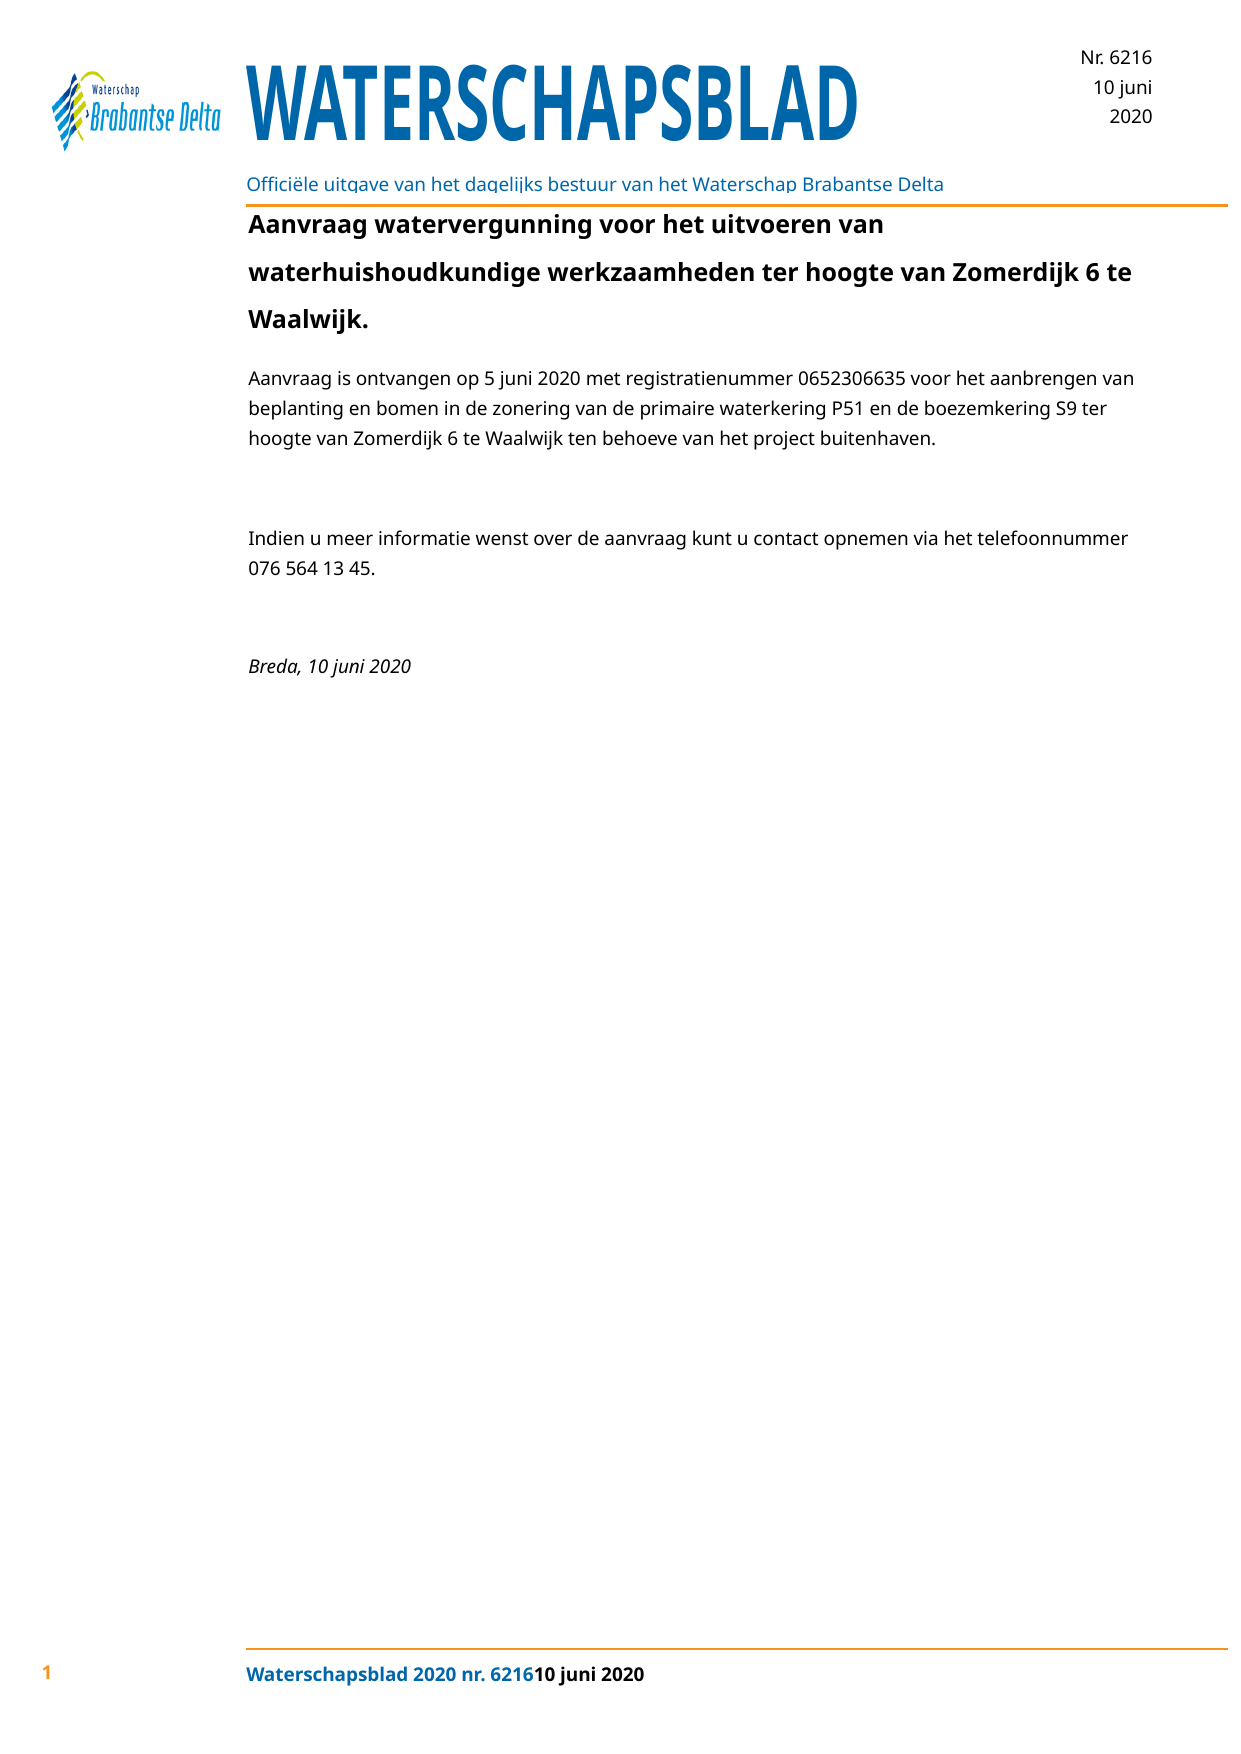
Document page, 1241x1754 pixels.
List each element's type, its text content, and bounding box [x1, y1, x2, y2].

text Indien u meer informatie wenst over de aanvraag kunt u contact opnemen via het telefoonnummer 076 564 13 45. [248, 526, 1152, 581]
text Breda, 10 juni 2020 [248, 653, 1152, 679]
text Aanvraag is ontvangen op 5 juni 2020 met registratienummer 0652306635 voor het aanbrengen van beplanting en bomen in de zonering van de primaire waterkering P51 en de boezemkering S9 ter hoogte van Zomerdijk 6 te Waalwijk ten behoeve van het project buitenhaven. [248, 366, 1152, 450]
picture [41, 47, 231, 172]
text Aanvraag watervergunning voor het uitvoeren van waterhuishoudkundige werkzaamheden ter hoogte van Zomerdijk 6 te Waalwijk. [248, 207, 1152, 336]
